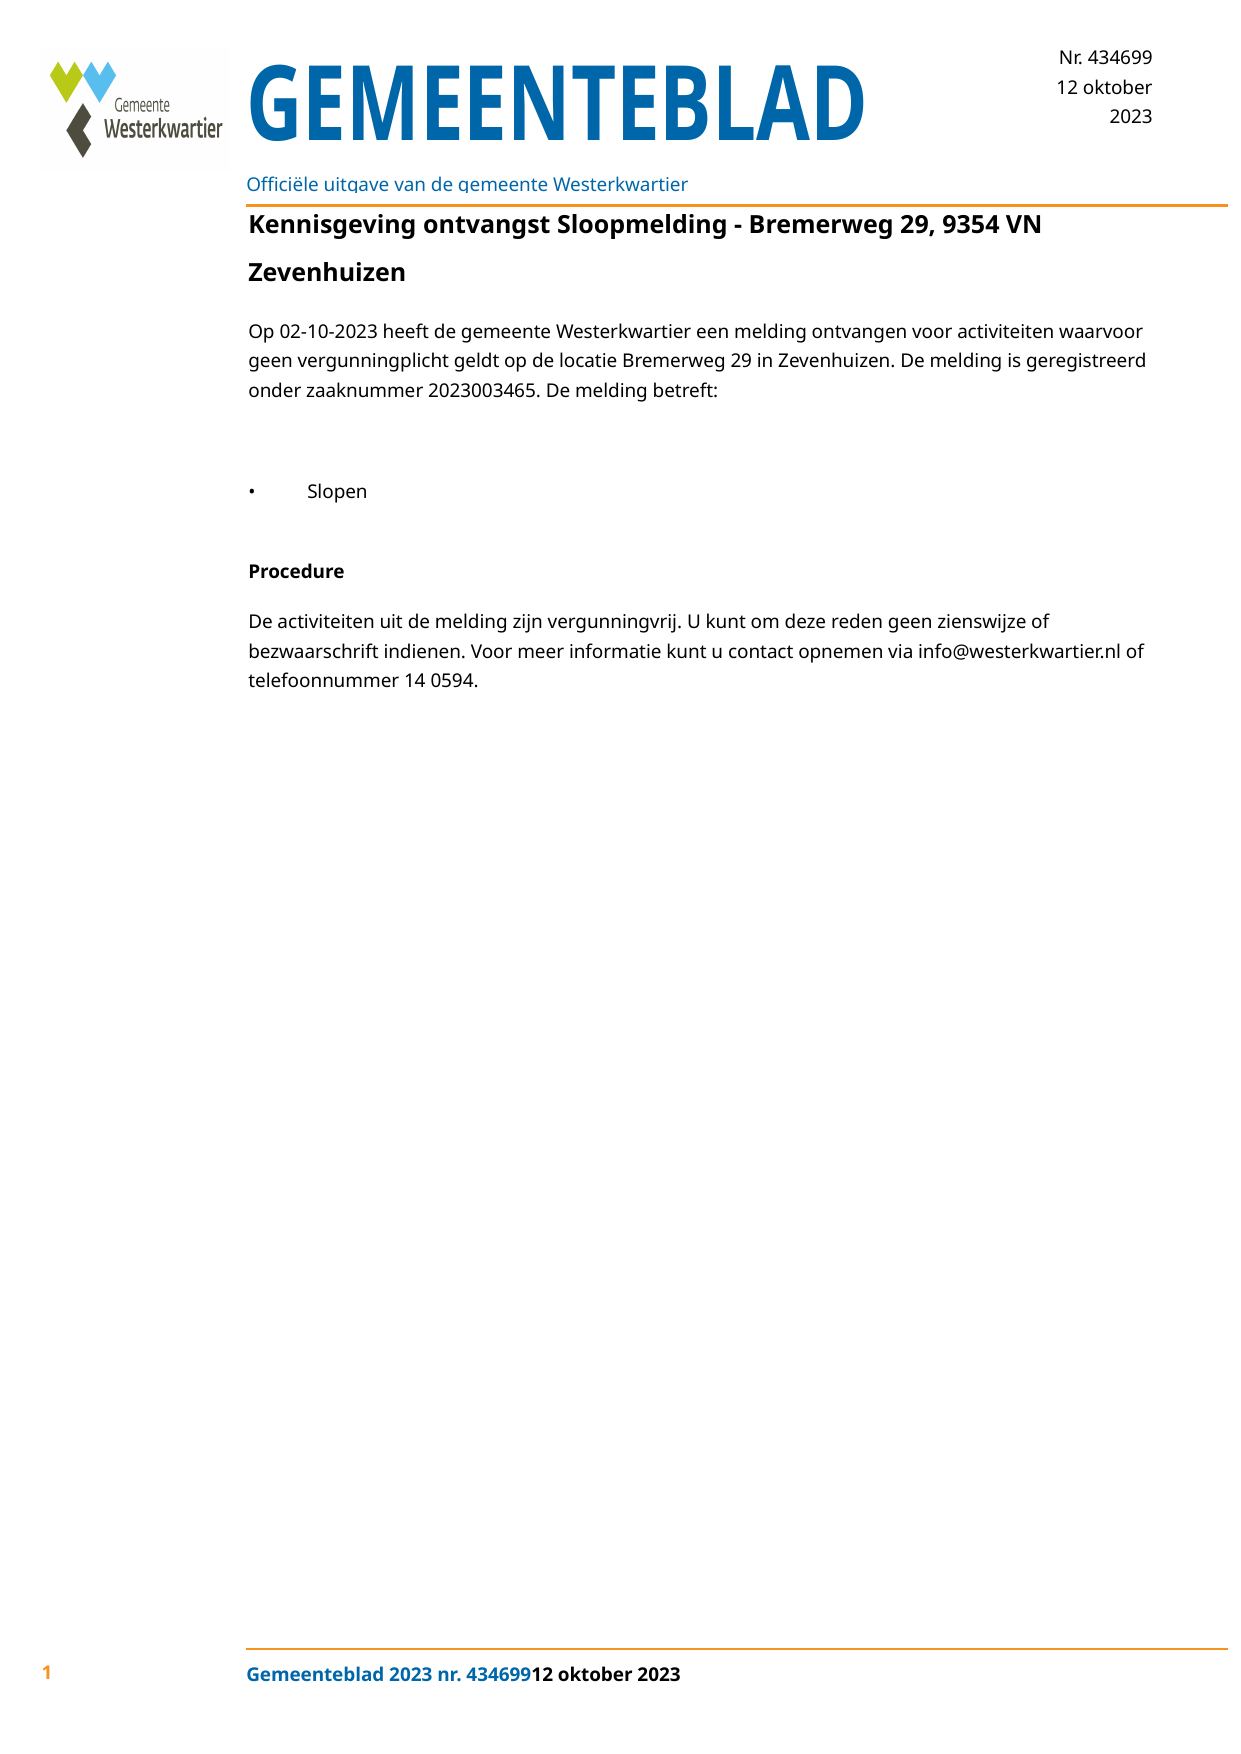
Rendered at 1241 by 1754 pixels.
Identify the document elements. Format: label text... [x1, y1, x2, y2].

text Procedure [248, 558, 1152, 584]
list Slopen [248, 478, 1152, 504]
text Kennisgeving ontvangst Sloopmelding - Bremerweg 29, 9354 VN Zevenhuizen [248, 207, 1152, 288]
text De activiteiten uit de melding zijn vergunningvrij. U kunt om deze reden geen zienswijze of bezwaarschrift indienen. Voor meer informatie kunt u contact opnemen via info@westerkwartier.nl of telefoonnummer 14 0594. [248, 608, 1152, 693]
picture [41, 47, 231, 172]
text Op 02-10-2023 heeft de gemeente Westerkwartier een melding ontvangen voor activiteiten waarvoor geen vergunningplicht geldt op de locatie Bremerweg 29 in Zevenhuizen. De melding is geregistreerd onder zaaknummer 2023003465. De melding betreft: [248, 318, 1152, 403]
